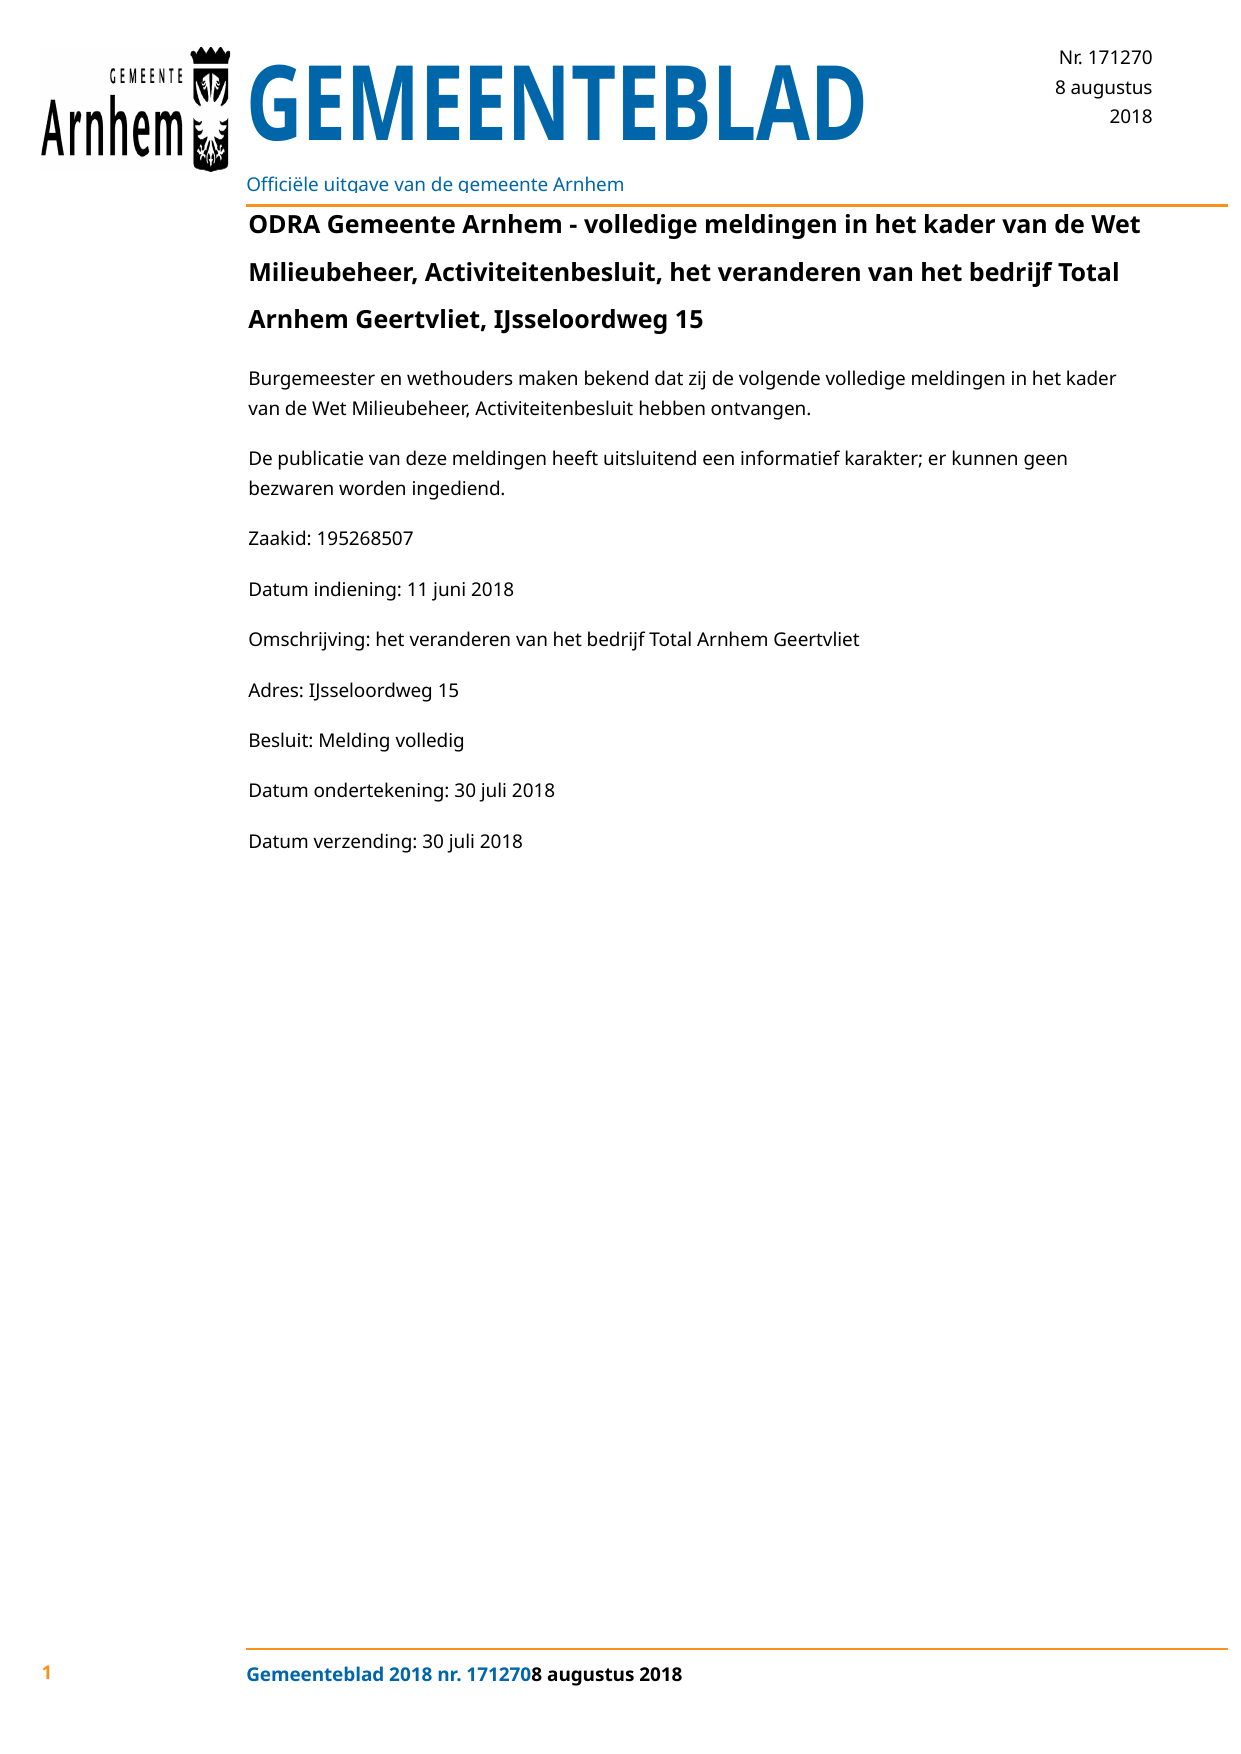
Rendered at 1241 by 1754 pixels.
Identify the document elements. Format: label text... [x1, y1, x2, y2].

text Datum verzending: 30 juli 2018 [248, 828, 1152, 854]
text ODRA Gemeente Arnhem - volledige meldingen in het kader van de Wet Milieubeheer, Activiteitenbesluit, het veranderen van het bedrijf Total Arnhem Geertvliet, IJsseloordweg 15 [248, 207, 1152, 336]
text Omschrijving: het veranderen van het bedrijf Total Arnhem Geertvliet [248, 626, 1152, 652]
picture [41, 47, 231, 172]
text De publicatie van deze meldingen heeft uitsluitend een informatief karakter; er kunnen geen bezwaren worden ingediend. [248, 446, 1152, 501]
text Zaakid: 195268507 [248, 526, 1152, 551]
text Adres: IJsseloordweg 15 [248, 677, 1152, 702]
text Datum indiening: 11 juni 2018 [248, 576, 1152, 602]
text Burgemeester en wethouders maken bekend dat zij de volgende volledige meldingen in het kader van de Wet Milieubeheer, Activiteitenbesluit hebben ontvangen. [248, 366, 1152, 421]
text Datum ondertekening: 30 juli 2018 [248, 778, 1152, 803]
text Besluit: Melding volledig [248, 727, 1152, 753]
